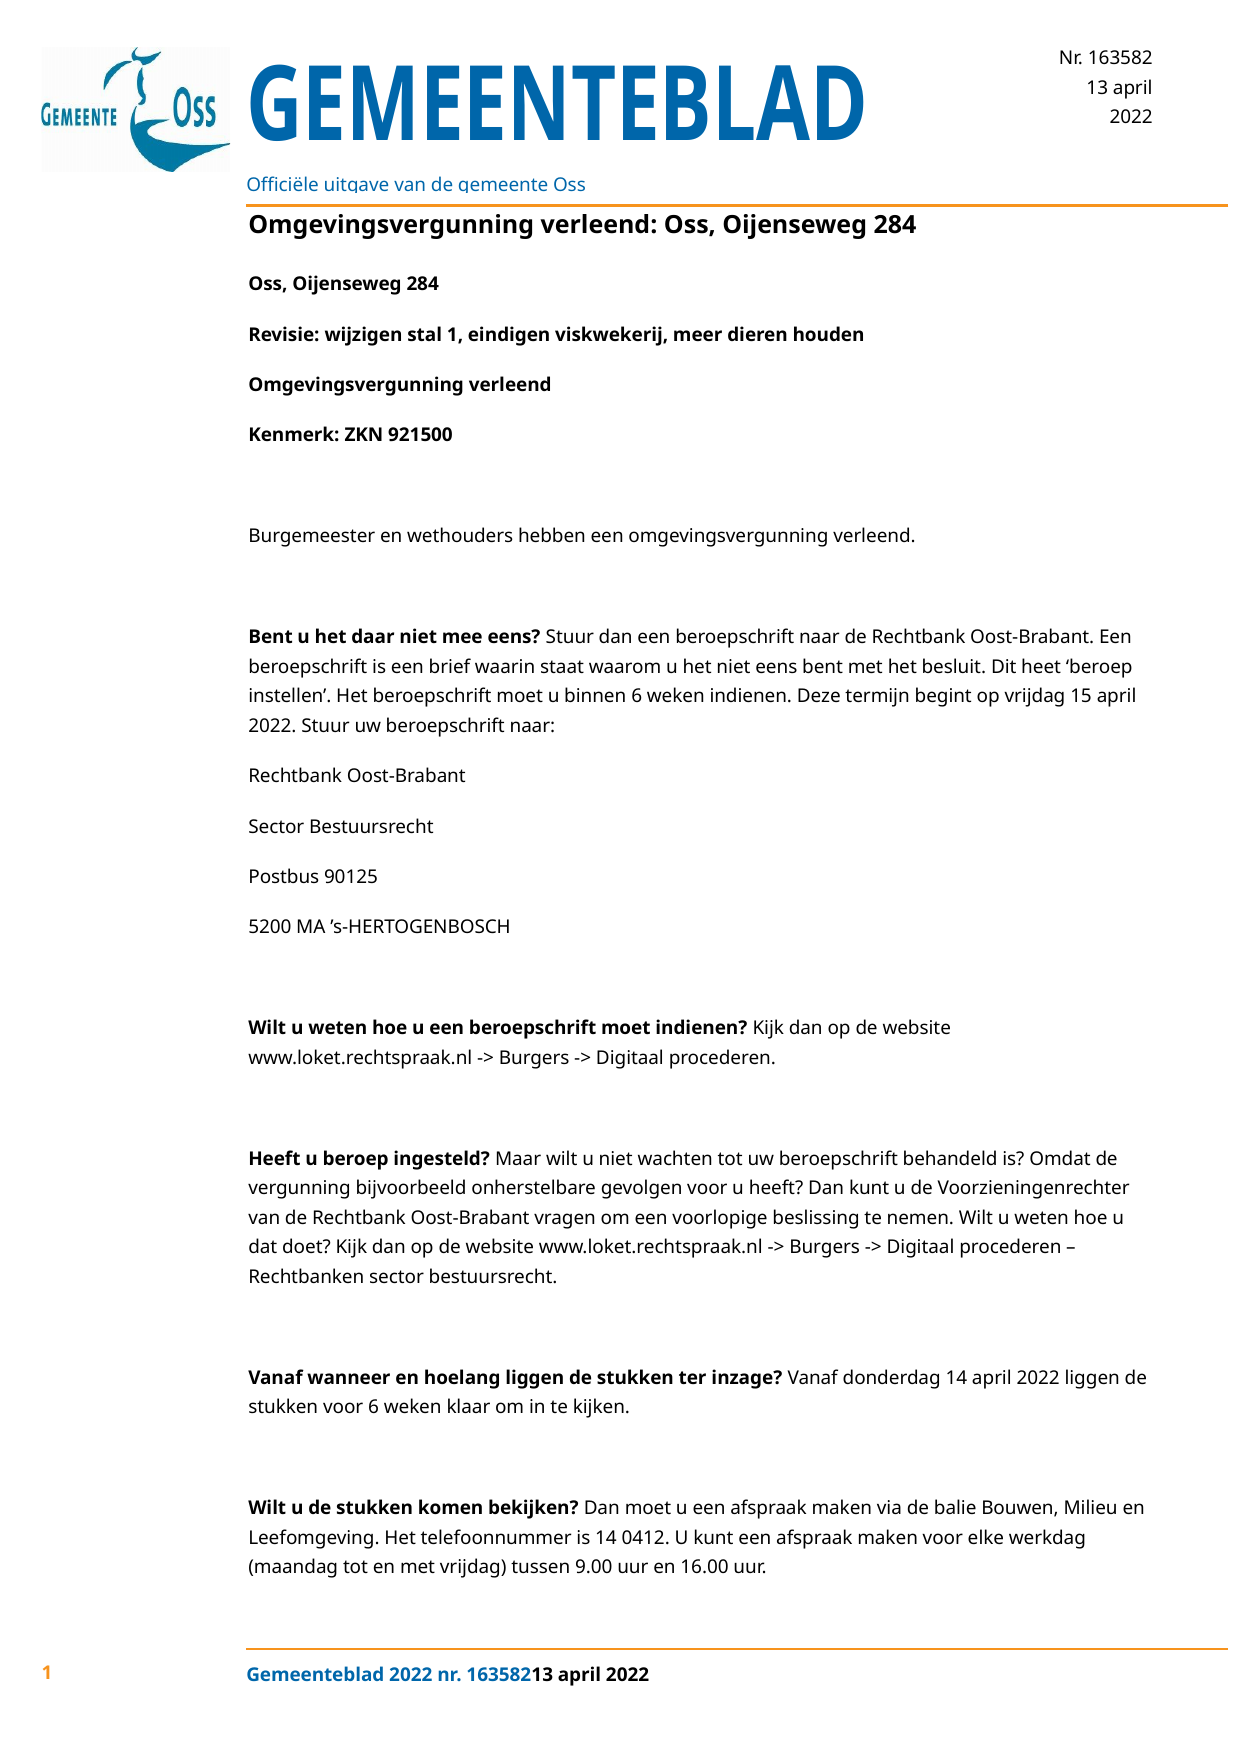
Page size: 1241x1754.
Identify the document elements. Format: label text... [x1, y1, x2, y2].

text Postbus 90125 [248, 863, 1152, 889]
text Vanaf wanneer en hoelang liggen de stukken ter inzage? Vanaf donderdag 14 april 2022 liggen de stukken voor 6 weken klaar om in te kijken. [248, 1364, 1152, 1419]
text Wilt u weten hoe u een beroepschrift moet indienen? Kijk dan op de website www.loket.rechtspraak.nl -> Burgers -> Digitaal procederen. [248, 1014, 1152, 1070]
text 5200 MA ’s-HERTOGENBOSCH [248, 914, 1152, 939]
text Burgemeester en wethouders hebben een omgevingsvergunning verleend. [248, 522, 1152, 548]
picture [41, 47, 231, 172]
text Sector Bestuursrecht [248, 813, 1152, 838]
text Oss, Oijenseweg 284 [248, 270, 1152, 296]
text Heeft u beroep ingesteld? Maar wilt u niet wachten tot uw beroepschrift behandeld is? Omdat de vergunning bijvoorbeeld onherstelbare gevolgen voor u heeft? Dan kunt u de Voorzieningenrechter van de Rechtbank Oost-Brabant vragen om een voorlopige beslissing te nemen. Wilt u weten hoe u dat doet? Kijk dan op de website www.loket.rechtspraak.nl -> Burgers -> Digitaal procederen – Rechtbanken sector bestuursrecht. [248, 1145, 1152, 1289]
text Rechtbank Oost-Brabant [248, 762, 1152, 788]
text Bent u het daar niet mee eens? Stuur dan een beroepschrift naar de Rechtbank Oost-Brabant. Een beroepschrift is een brief waarin staat waarom u het niet eens bent met het besluit. Dit heet ‘beroep instellen’. Het beroepschrift moet u binnen 6 weken indienen. Deze termijn begint op vrijdag 15 april 2022. Stuur uw beroepschrift naar: [248, 623, 1152, 738]
text Omgevingsvergunning verleend: Oss, Oijenseweg 284 [248, 207, 1152, 241]
text Revisie: wijzigen stal 1, eindigen viskwekerij, meer dieren houden [248, 321, 1152, 346]
text Kenmerk: ZKN 921500 [248, 422, 1152, 447]
text Omgevingsvergunning verleend [248, 371, 1152, 397]
text Wilt u de stukken komen bekijken? Dan moet u een afspraak maken via de balie Bouwen, Milieu en Leefomgeving. Het telefoonnummer is 14 0412. U kunt een afspraak maken voor elke werkdag (maandag tot en met vrijdag) tussen 9.00 uur en 16.00 uur. [248, 1494, 1152, 1579]
